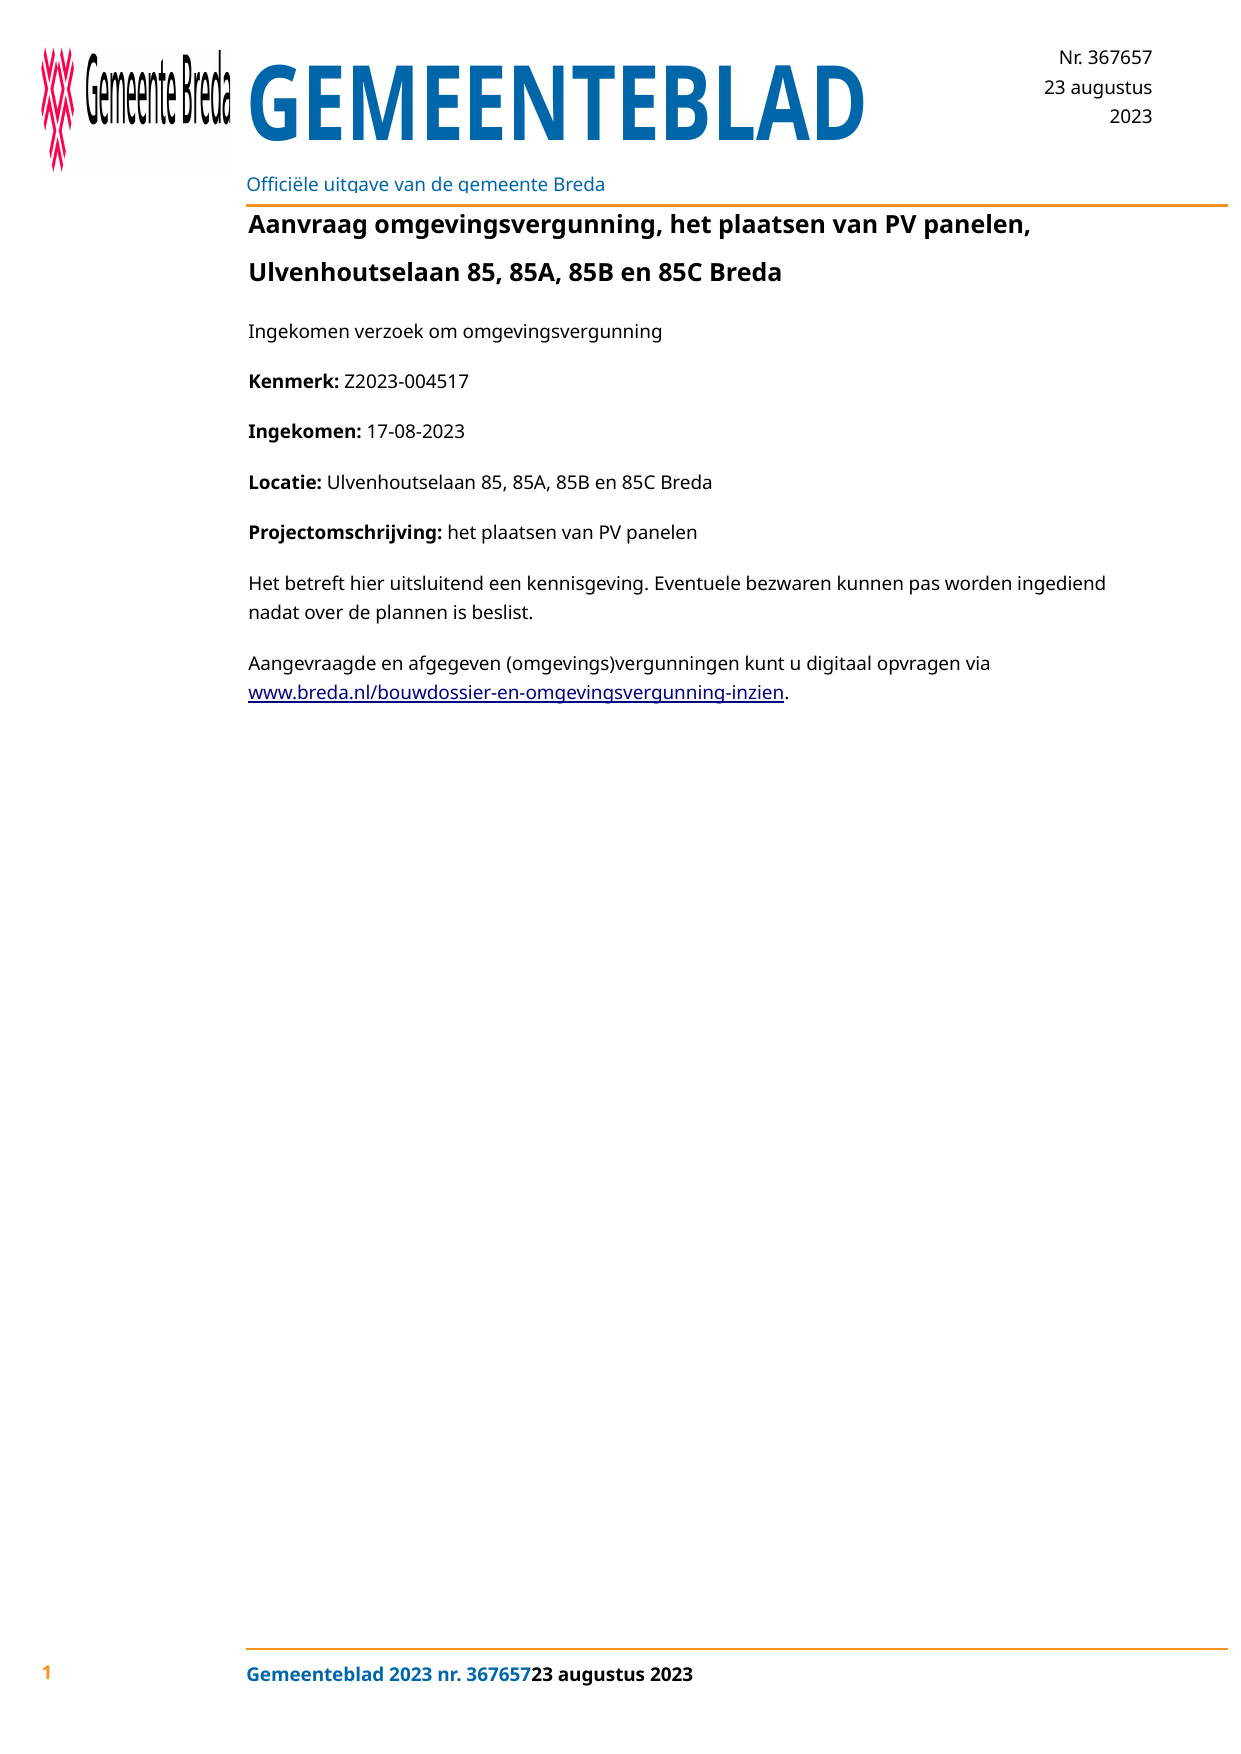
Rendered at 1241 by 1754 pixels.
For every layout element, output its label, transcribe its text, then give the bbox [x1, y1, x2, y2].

text Ingekomen verzoek om omgevingsvergunning [248, 318, 1152, 344]
picture [41, 47, 231, 172]
text Het betreft hier uitsluitend een kennisgeving. Eventuele bezwaren kunnen pas worden ingediend nadat over de plannen is beslist. [248, 570, 1152, 625]
text Aanvraag omgevingsvergunning, het plaatsen van PV panelen, Ulvenhoutselaan 85, 85A, 85B en 85C Breda [248, 207, 1152, 288]
text Ingekomen: 17-08-2023 [248, 419, 1152, 444]
text Locatie: Ulvenhoutselaan 85, 85A, 85B en 85C Breda [248, 469, 1152, 495]
text Aangevraagde en afgegeven (omgevings)vergunningen kunt u digitaal opvragen via www.breda.nl/bouwdossier-en-omgevingsvergunning-inzien. [248, 650, 1152, 705]
text Kenmerk: Z2023-004517 [248, 368, 1152, 394]
text Projectomschrijving: het plaatsen van PV panelen [248, 519, 1152, 545]
